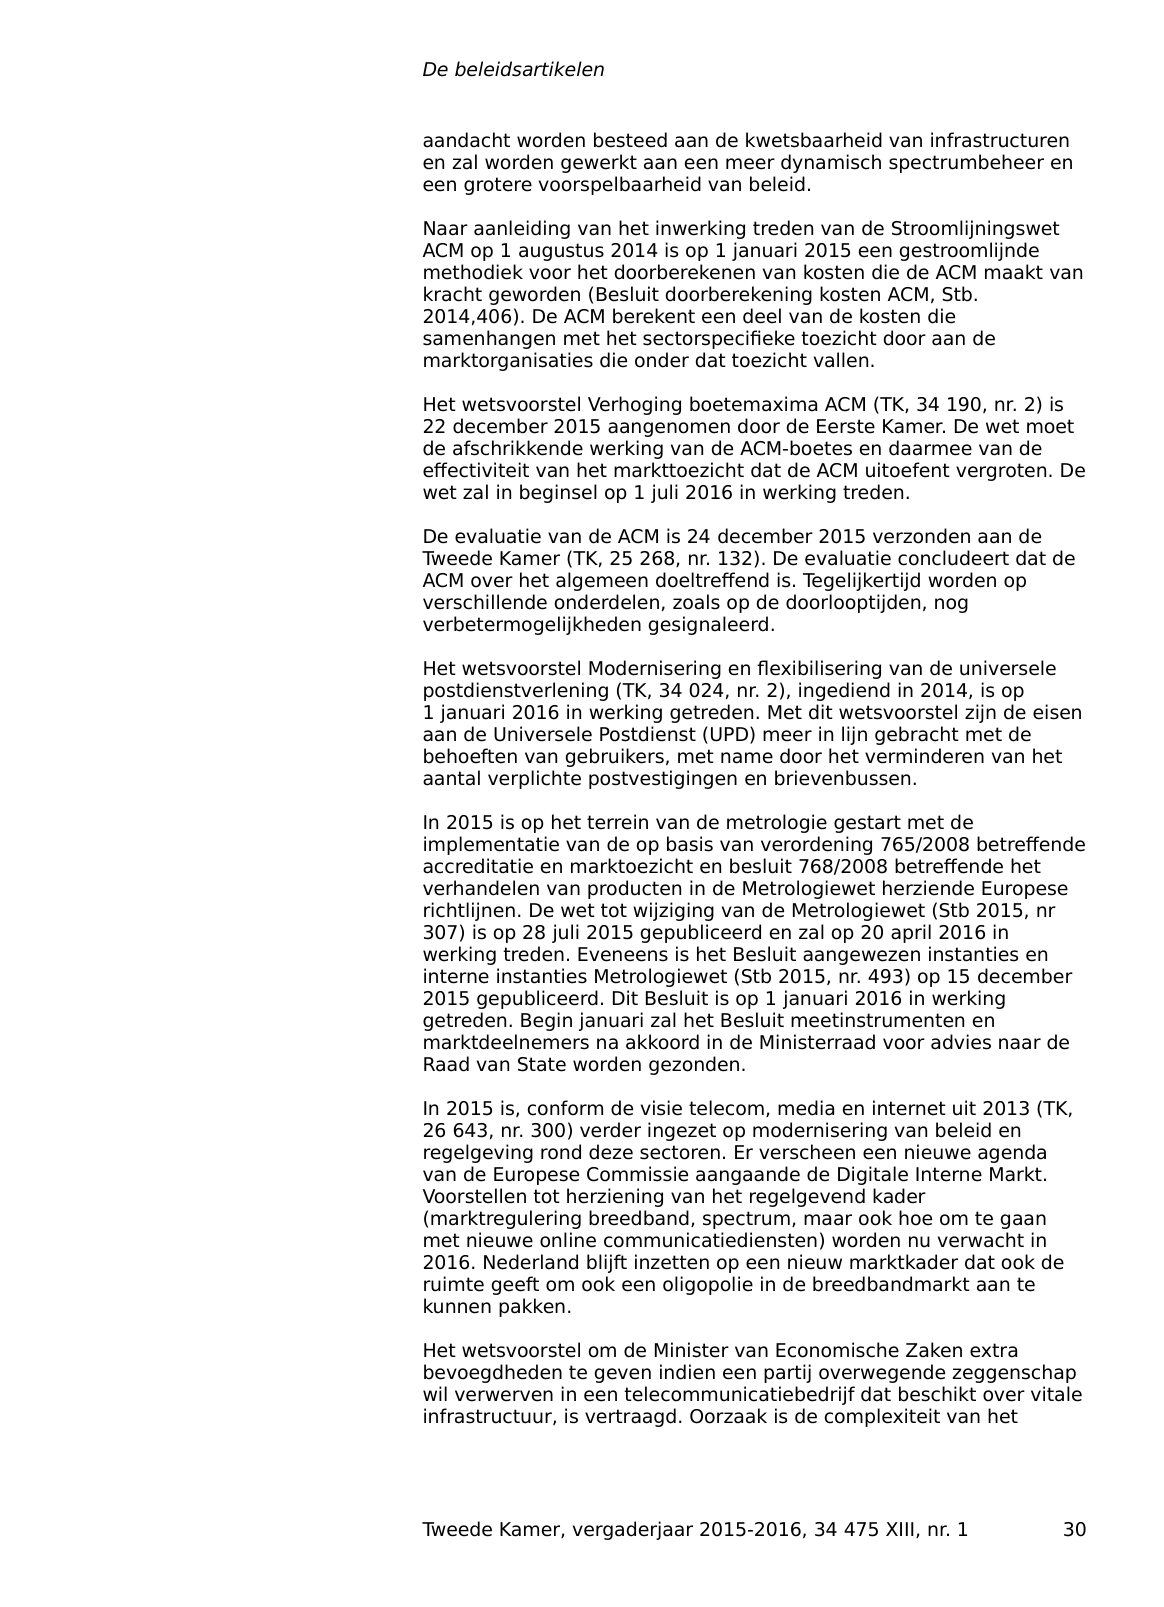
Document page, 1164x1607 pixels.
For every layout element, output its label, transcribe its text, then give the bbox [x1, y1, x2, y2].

text In 2015 is, conform de visie telecom, media en internet uit 2013 (TK, 26 643, nr. 300) verder ingezet op modernisering van beleid en regelgeving rond deze sectoren. Er verscheen een nieuwe agenda van de Europese Commissie aangaande de Digitale Interne Markt. Voorstellen tot herziening van het regelgevend kader (marktregulering breedband, spectrum, maar ook hoe om te gaan met nieuwe online communicatiediensten) worden nu verwacht in 2016. Nederland blijft inzetten op een nieuw marktkader dat ook de ruimte geeft om ook een oligopolie in de breedbandmarkt aan te kunnen pakken. [422, 1098, 1087, 1318]
text Het wetsvoorstel om de Minister van Economische Zaken extra bevoegdheden te geven indien een partij overwegende zeggenschap wil verwerven in een telecommunicatiebedrijf dat beschikt over vitale infrastructuur, is vertraagd. Oorzaak is de complexiteit van het [422, 1340, 1087, 1428]
text De evaluatie van de ACM is 24 december 2015 verzonden aan de Tweede Kamer (TK, 25 268, nr. 132). De evaluatie concludeert dat de ACM over het algemeen doeltreffend is. Tegelijkertijd worden op verschillende onderdelen, zoals op de doorlooptijden, nog verbetermogelijkheden gesignaleerd. [422, 526, 1087, 636]
text aandacht worden besteed aan de kwetsbaarheid van infrastructuren en zal worden gewerkt aan een meer dynamisch spectrumbeheer en een grotere voorspelbaarheid van beleid. [422, 130, 1087, 196]
text Naar aanleiding van het inwerking treden van de Stroomlijningswet ACM op 1 augustus 2014 is op 1 januari 2015 een gestroomlijnde methodiek voor het doorberekenen van kosten die de ACM maakt van kracht geworden (Besluit doorberekening kosten ACM, Stb. 2014,406). De ACM berekent een deel van de kosten die samenhangen met het sectorspecifieke toezicht door aan de marktorganisaties die onder dat toezicht vallen. [422, 218, 1087, 372]
text Het wetsvoorstel Modernisering en flexibilisering van de universele postdienstverlening (TK, 34 024, nr. 2), ingediend in 2014, is op 1 januari 2016 in werking getreden. Met dit wetsvoorstel zijn de eisen aan de Universele Postdienst (UPD) meer in lijn gebracht met de behoeften van gebruikers, met name door het verminderen van het aantal verplichte postvestigingen en brievenbussen. [422, 658, 1087, 790]
text Het wetsvoorstel Verhoging boetemaxima ACM (TK, 34 190, nr. 2) is 22 december 2015 aangenomen door de Eerste Kamer. De wet moet de afschrikkende werking van de ACM-boetes en daarmee van de effectiviteit van het markttoezicht dat de ACM uitoefent vergroten. De wet zal in beginsel op 1 juli 2016 in werking treden. [422, 394, 1087, 504]
text In 2015 is op het terrein van de metrologie gestart met de implementatie van de op basis van verordening 765/2008 betreffende accreditatie en marktoezicht en besluit 768/2008 betreffende het verhandelen van producten in de Metrologiewet herziende Europese richtlijnen. De wet tot wijziging van de Metrologiewet (Stb 2015, nr 307) is op 28 juli 2015 gepubliceerd en zal op 20 april 2016 in werking treden. Eveneens is het Besluit aangewezen instanties en interne instanties Metrologiewet (Stb 2015, nr. 493) op 15 december 2015 gepubliceerd. Dit Besluit is op 1 januari 2016 in werking getreden. Begin januari zal het Besluit meetinstrumenten en marktdeelnemers na akkoord in de Ministerraad voor advies naar de Raad van State worden gezonden. [422, 812, 1087, 1076]
